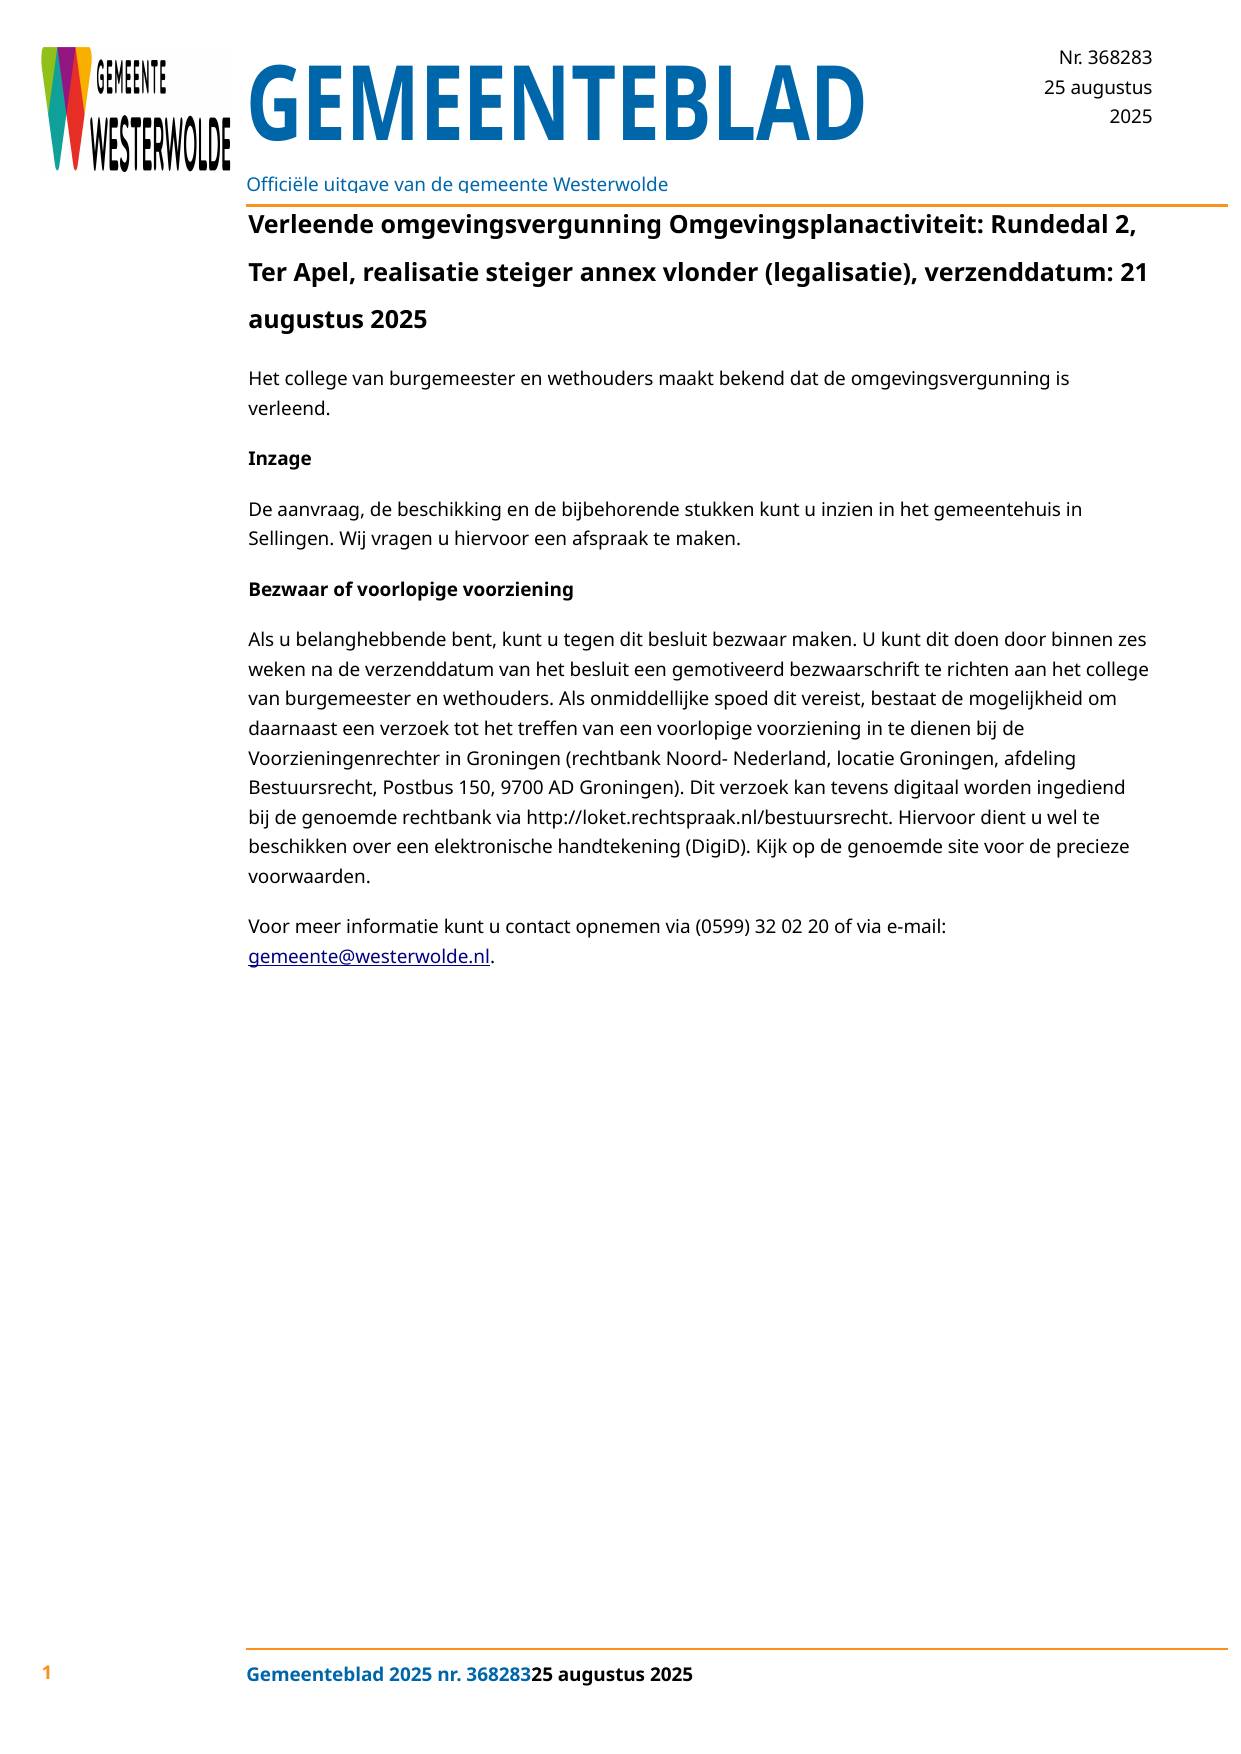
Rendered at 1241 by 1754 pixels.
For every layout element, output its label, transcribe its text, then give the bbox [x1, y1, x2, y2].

text Als u belanghebbende bent, kunt u tegen dit besluit bezwaar maken. U kunt dit doen door binnen zes weken na de verzenddatum van het besluit een gemotiveerd bezwaarschrift te richten aan het college van burgemeester en wethouders. Als onmiddellijke spoed dit vereist, bestaat de mogelijkheid om daarnaast een verzoek tot het treffen van een voorlopige voorziening in te dienen bij de Voorzieningenrechter in Groningen (rechtbank Noord- Nederland, locatie Groningen, afdeling Bestuursrecht, Postbus 150, 9700 AD Groningen). Dit verzoek kan tevens digitaal worden ingediend bij de genoemde rechtbank via http://loket.rechtspraak.nl/bestuursrecht. Hiervoor dient u wel te beschikken over een elektronische handtekening (DigiD). Kijk op de genoemde site voor de precieze voorwaarden. [248, 626, 1152, 889]
text Inzage [248, 446, 1152, 471]
text Bezwaar of voorlopige voorziening [248, 576, 1152, 602]
text Verleende omgevingsvergunning Omgevingsplanactiviteit: Rundedal 2, Ter Apel, realisatie steiger annex vlonder (legalisatie), verzenddatum: 21 augustus 2025 [248, 207, 1152, 336]
text Voor meer informatie kunt u contact opnemen via (0599) 32 02 20 of via e-mail: gemeente@westerwolde.nl. [248, 913, 1152, 969]
text Het college van burgemeester en wethouders maakt bekend dat de omgevingsvergunning is verleend. [248, 366, 1152, 421]
text De aanvraag, de beschikking en de bijbehorende stukken kunt u inzien in het gemeentehuis in Sellingen. Wij vragen u hiervoor een afspraak te maken. [248, 496, 1152, 551]
picture [41, 47, 231, 172]
